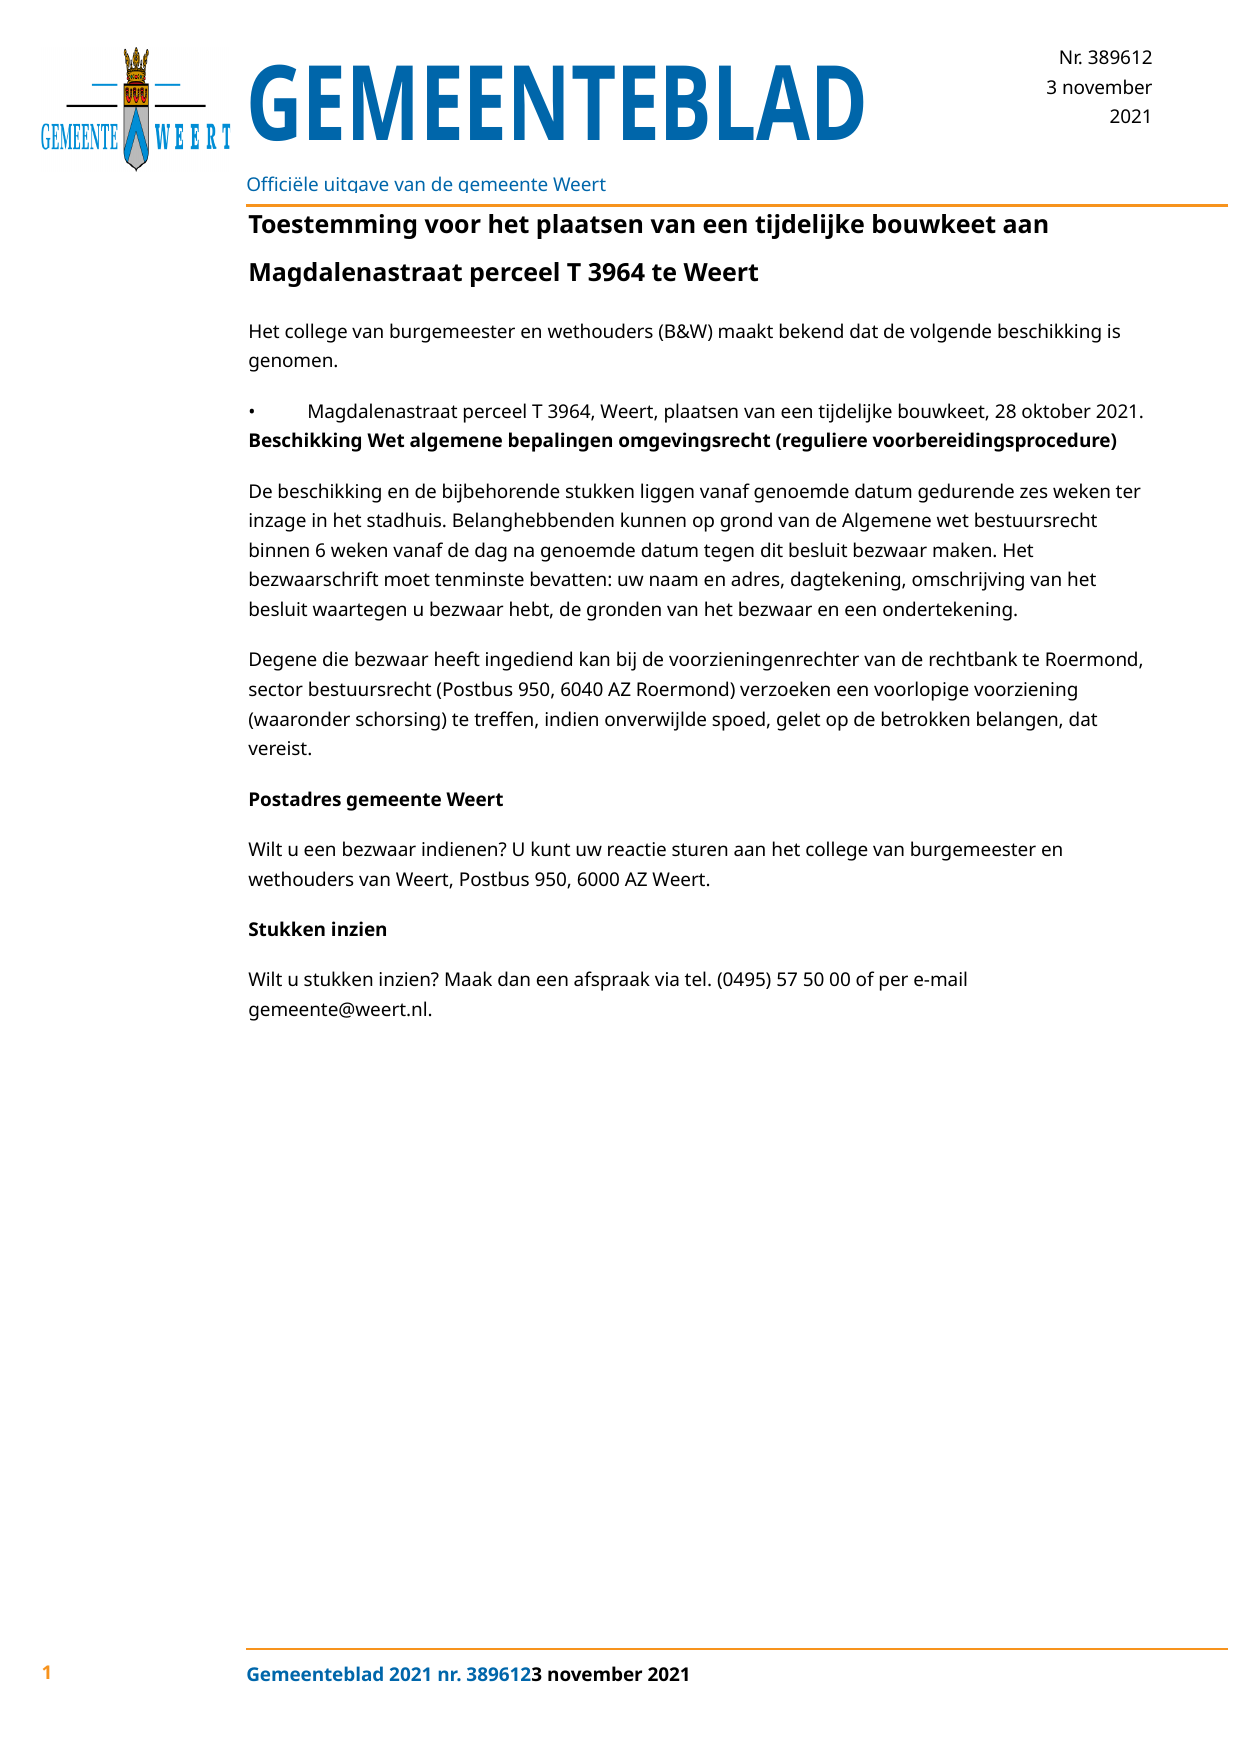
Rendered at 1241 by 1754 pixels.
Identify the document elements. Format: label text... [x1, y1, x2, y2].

text Degene die bezwaar heeft ingediend kan bij de voorzieningenrechter van de rechtbank te Roermond, sector bestuursrecht (Postbus 950, 6040 AZ Roermond) verzoeken een voorlopige voorziening (waaronder schorsing) te treffen, indien onverwijlde spoed, gelet op de betrokken belangen, dat vereist. [248, 647, 1152, 761]
text Beschikking Wet algemene bepalingen omgevingsrecht (reguliere voorbereidingsprocedure) [248, 427, 1152, 453]
text Wilt u stukken inzien? Maak dan een afspraak via tel. (0495) 57 50 00 of per e-mail gemeente@weert.nl. [248, 967, 1152, 1022]
text Het college van burgemeester en wethouders (B&W) maakt bekend dat de volgende beschikking is genomen. [248, 318, 1152, 373]
picture [41, 47, 231, 172]
list Magdalenastraat perceel T 3964, Weert, plaatsen van een tijdelijke bouwkeet, 28 oktober 2021. [248, 398, 1152, 424]
text Wilt u een bezwaar indienen? U kunt uw reactie sturen aan het college van burgemeester en wethouders van Weert, Postbus 950, 6000 AZ Weert. [248, 836, 1152, 892]
text De beschikking en de bijbehorende stukken liggen vanaf genoemde datum gedurende zes weken ter inzage in het stadhuis. Belanghebbenden kunnen op grond van de Algemene wet bestuursrecht binnen 6 weken vanaf de dag na genoemde datum tegen dit besluit bezwaar maken. Het bezwaarschrift moet tenminste bevatten: uw naam en adres, dagtekening, omschrijving van het besluit waartegen u bezwaar hebt, de gronden van het bezwaar en een ondertekening. [248, 478, 1152, 622]
text Stukken inzien [248, 916, 1152, 942]
text Postadres gemeente Weert [248, 786, 1152, 812]
text Toestemming voor het plaatsen van een tijdelijke bouwkeet aan Magdalenastraat perceel T 3964 te Weert [248, 207, 1152, 288]
